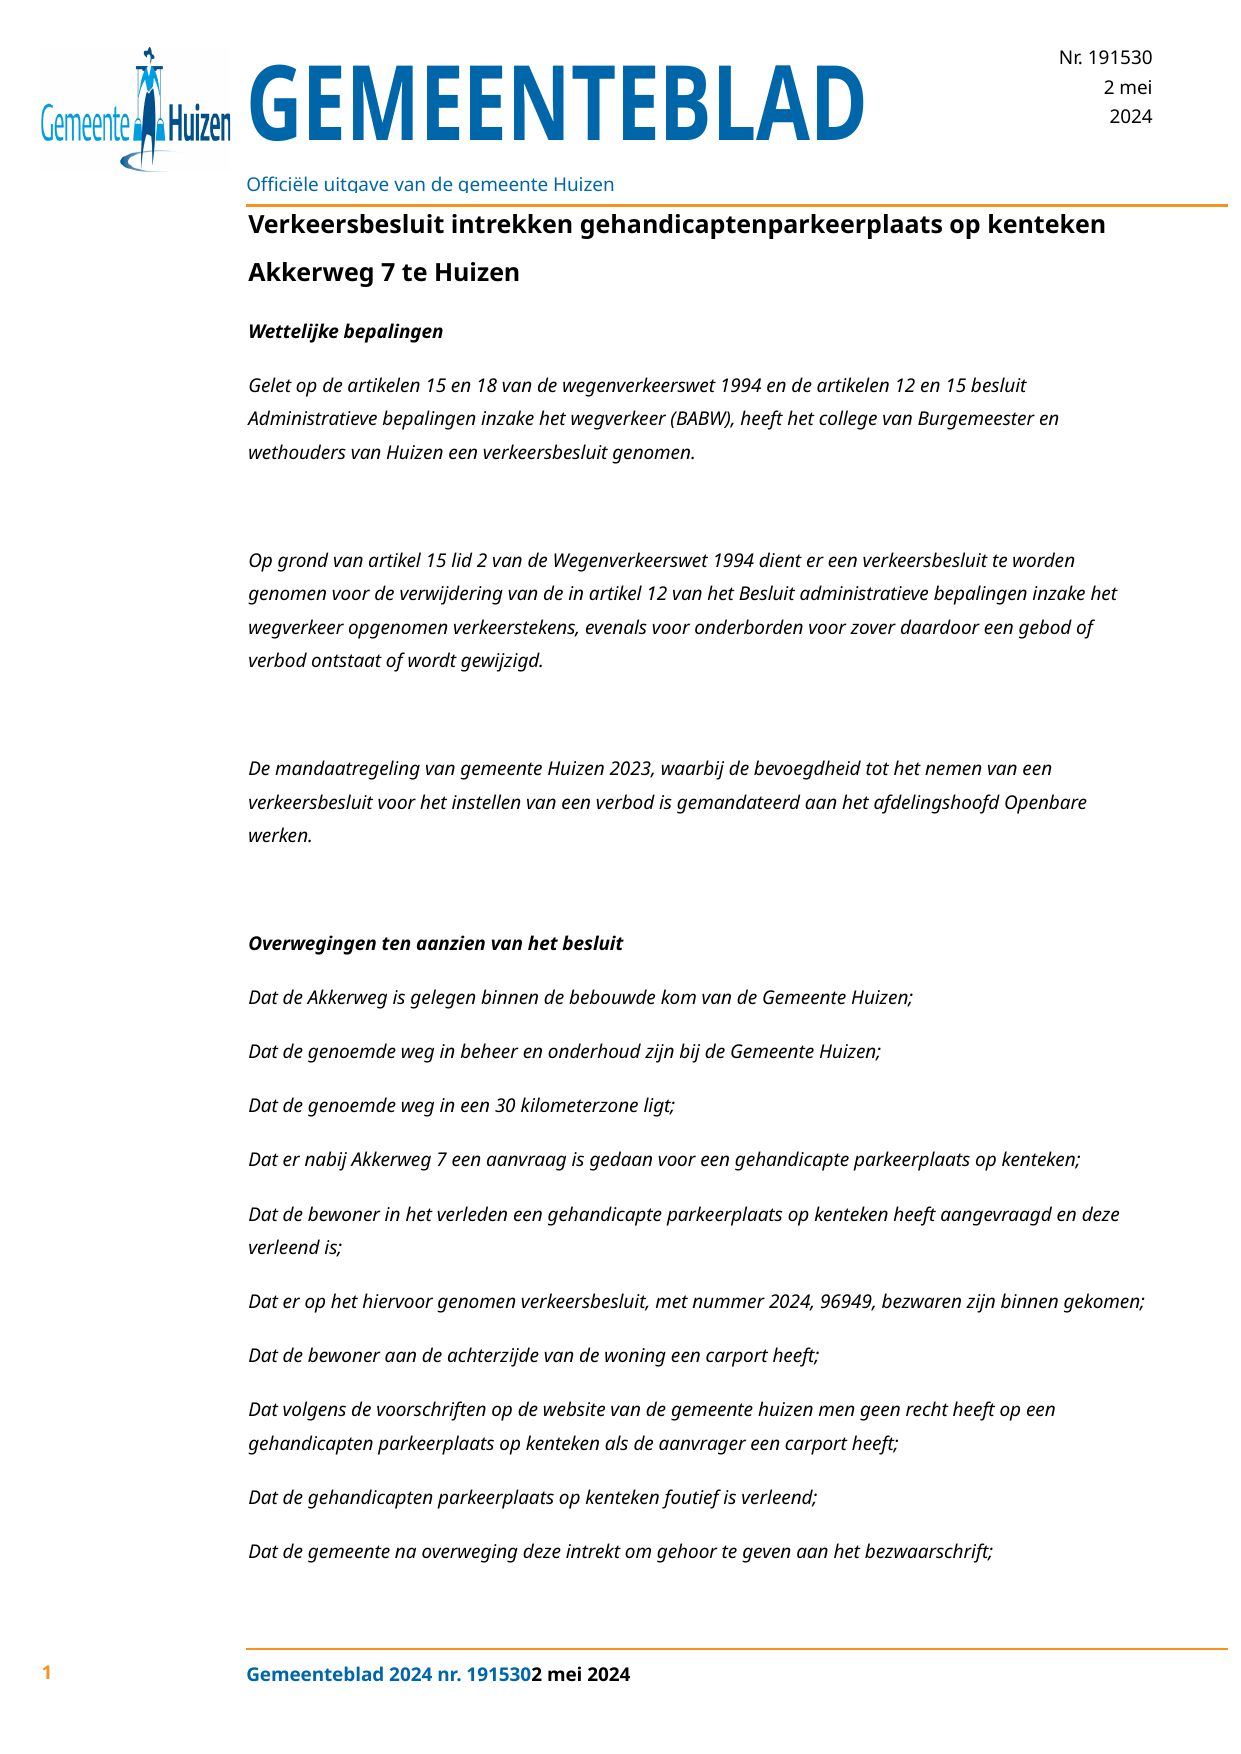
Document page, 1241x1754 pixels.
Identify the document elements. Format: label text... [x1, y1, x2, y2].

text Dat de gehandicapten parkeerplaats op kenteken foutief is verleend; [248, 1484, 1152, 1509]
text Dat de Akkerweg is gelegen binnen de bebouwde kom van de Gemeente Huizen; [248, 984, 1152, 1010]
text Dat de bewoner in het verleden een gehandicapte parkeerplaats op kenteken heeft aangevraagd en deze verleend is; [248, 1201, 1152, 1260]
text Dat er op het hiervoor genomen verkeersbesluit, met nummer 2024, 96949, bezwaren zijn binnen gekomen; [248, 1288, 1152, 1314]
text Op grond van artikel 15 lid 2 van de Wegenverkeerswet 1994 dient er een verkeersbesluit te worden genomen voor de verwijdering van de in artikel 12 van het Besluit administratieve bepalingen inzake het wegverkeer opgenomen verkeerstekens, evenals voor onderborden voor zover daardoor een gebod of verbod ontstaat of wordt gewijzigd. [248, 547, 1152, 673]
text Overwegingen ten aanzien van het besluit [248, 930, 1152, 956]
text Dat volgens de voorschriften op de website van de gemeente huizen men geen recht heeft op een gehandicapten parkeerplaats op kenteken als de aanvrager een carport heeft; [248, 1396, 1152, 1456]
text Gelet op de artikelen 15 en 18 van de wegenverkeerswet 1994 en de artikelen 12 en 15 besluit Administratieve bepalingen inzake het wegverkeer (BABW), heeft het college van Burgemeester en wethouders van Huizen een verkeersbesluit genomen. [248, 372, 1152, 464]
picture [41, 47, 231, 172]
text Wettelijke bepalingen [248, 318, 1152, 344]
text Dat de gemeente na overweging deze intrekt om gehoor te geven aan het bezwaarschrift; [248, 1538, 1152, 1564]
text Dat de genoemde weg in beheer en onderhoud zijn bij de Gemeente Huizen; [248, 1038, 1152, 1064]
text Dat de genoemde weg in een 30 kilometerzone ligt; [248, 1093, 1152, 1118]
text De mandaatregeling van gemeente Huizen 2023, waarbij de bevoegdheid tot het nemen van een verkeersbesluit voor het instellen van een verbod is gemandateerd aan het afdelingshoofd Openbare werken. [248, 755, 1152, 848]
text Dat de bewoner aan de achterzijde van de woning een carport heeft; [248, 1342, 1152, 1368]
text Dat er nabij Akkerweg 7 een aanvraag is gedaan voor een gehandicapte parkeerplaats op kenteken; [248, 1147, 1152, 1172]
text Verkeersbesluit intrekken gehandicaptenparkeerplaats op kenteken Akkerweg 7 te Huizen [248, 207, 1152, 288]
